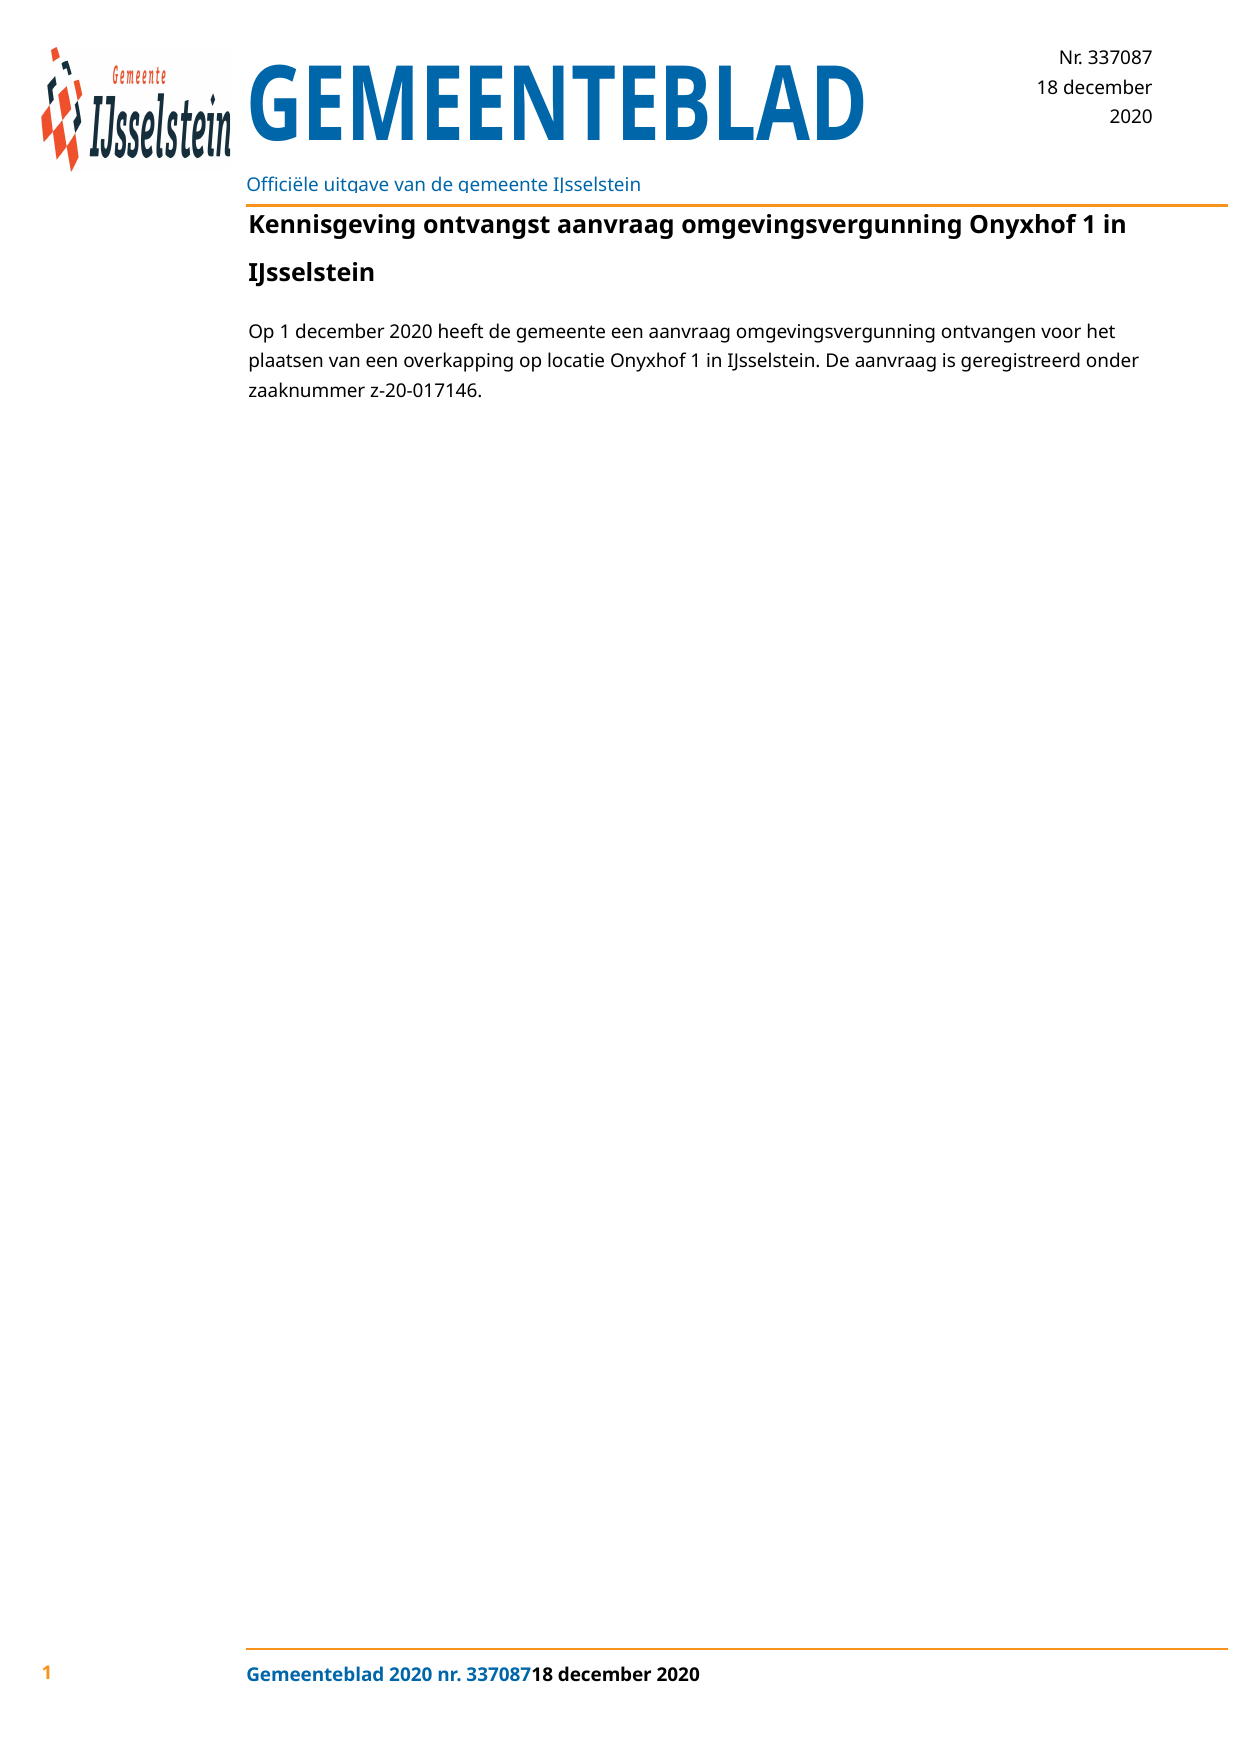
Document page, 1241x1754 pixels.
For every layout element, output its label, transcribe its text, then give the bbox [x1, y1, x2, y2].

text Kennisgeving ontvangst aanvraag omgevingsvergunning Onyxhof 1 in IJsselstein [248, 207, 1152, 288]
picture [41, 47, 231, 172]
text Op 1 december 2020 heeft de gemeente een aanvraag omgevingsvergunning ontvangen voor het plaatsen van een overkapping op locatie Onyxhof 1 in IJsselstein. De aanvraag is geregistreerd onder zaaknummer z-20-017146. [248, 318, 1152, 403]
